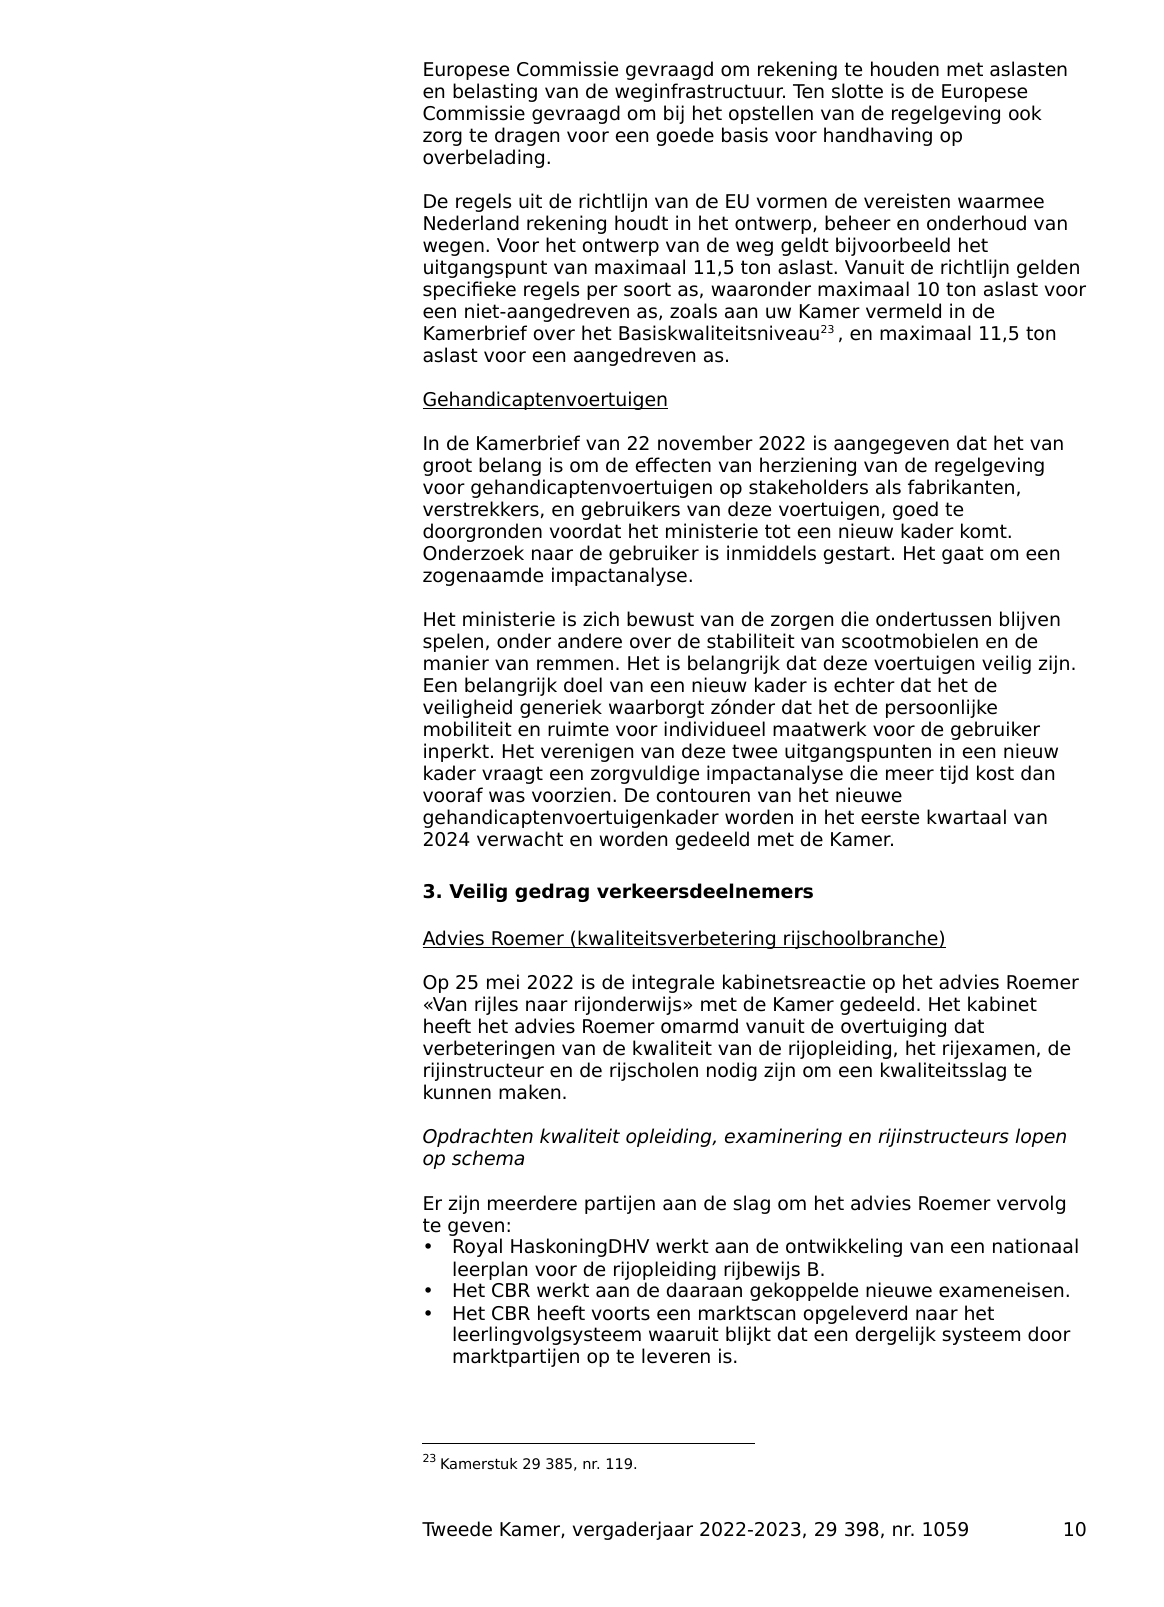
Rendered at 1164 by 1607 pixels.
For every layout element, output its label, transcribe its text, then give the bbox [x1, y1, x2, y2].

text Europese Commissie gevraagd om rekening te houden met aslasten en belasting van de weginfrastructuur. Ten slotte is de Europese Commissie gevraagd om bij het opstellen van de regelgeving ook zorg te dragen voor een goede basis voor handhaving op overbelading. [422, 59, 1087, 169]
text Er zijn meerdere partijen aan de slag om het advies Roemer vervolg te geven: [422, 1192, 1087, 1236]
text Op 25 mei 2022 is de integrale kabinetsreactie op het advies Roemer «Van rijles naar rijonderwijs» met de Kamer gedeeld. Het kabinet heeft het advies Roemer omarmd vanuit de overtuiging dat verbeteringen van de kwaliteit van de rijopleiding, het rijexamen, de rijinstructeur en de rijscholen nodig zijn om een kwaliteitsslag te kunnen maken. [422, 972, 1087, 1104]
text De regels uit de richtlijn van de EU vormen de vereisten waarmee Nederland rekening houdt in het ontwerp, beheer en onderhoud van wegen. Voor het ontwerp van de weg geldt bijvoorbeeld het uitgangspunt van maximaal 11,5 ton aslast. Vanuit de richtlijn gelden specifieke regels per soort as, waaronder maximaal 10 ton aslast voor een niet-aangedreven as, zoals aan uw Kamer vermeld in de Kamerbrief over het Basiskwaliteitsniveau, en maximaal 11,5 ton aslast voor een aangedreven as. [422, 191, 1087, 367]
text • Het CBR werkt aan de daaraan gekoppelde nieuwe exameneisen. [422, 1280, 1087, 1302]
subtitle Opdrachten kwaliteit opleiding, examinering en rijinstructeurs lopen op schema [422, 1126, 1087, 1170]
text • Het CBR heeft voorts een marktscan opgeleverd naar het leerlingvolgsysteem waaruit blijkt dat een dergelijk systeem door marktpartijen op te leveren is. [422, 1302, 1087, 1368]
text In de Kamerbrief van 22 november 2022 is aangegeven dat het van groot belang is om de effecten van herziening van de regelgeving voor gehandicaptenvoertuigen op stakeholders als fabrikanten, verstrekkers, en gebruikers van deze voertuigen, goed te doorgronden voordat het ministerie tot een nieuw kader komt. Onderzoek naar de gebruiker is inmiddels gestart. Het gaat om een zogenaamde impactanalyse. [422, 433, 1087, 587]
text Kamerstuk 29 385, nr. 119. [422, 1452, 1087, 1474]
subtitle Gehandicaptenvoertuigen [422, 389, 1087, 411]
text • Royal HaskoningDHV werkt aan de ontwikkeling van een nationaal leerplan voor de rijopleiding rijbewijs B. [422, 1236, 1087, 1280]
subtitle 3. Veilig gedrag verkeersdeelnemers [422, 881, 1087, 903]
subtitle Advies Roemer (kwaliteitsverbetering rijschoolbranche) [422, 928, 1087, 950]
text Het ministerie is zich bewust van de zorgen die ondertussen blijven spelen, onder andere over de stabiliteit van scootmobielen en de manier van remmen. Het is belangrijk dat deze voertuigen veilig zijn. Een belangrijk doel van een nieuw kader is echter dat het de veiligheid generiek waarborgt zónder dat het de persoonlijke mobiliteit en ruimte voor individueel maatwerk voor de gebruiker inperkt. Het verenigen van deze twee uitgangspunten in een nieuw kader vraagt een zorgvuldige impactanalyse die meer tijd kost dan vooraf was voorzien. De contouren van het nieuwe gehandicaptenvoertuigenkader worden in het eerste kwartaal van 2024 verwacht en worden gedeeld met de Kamer. [422, 609, 1087, 851]
